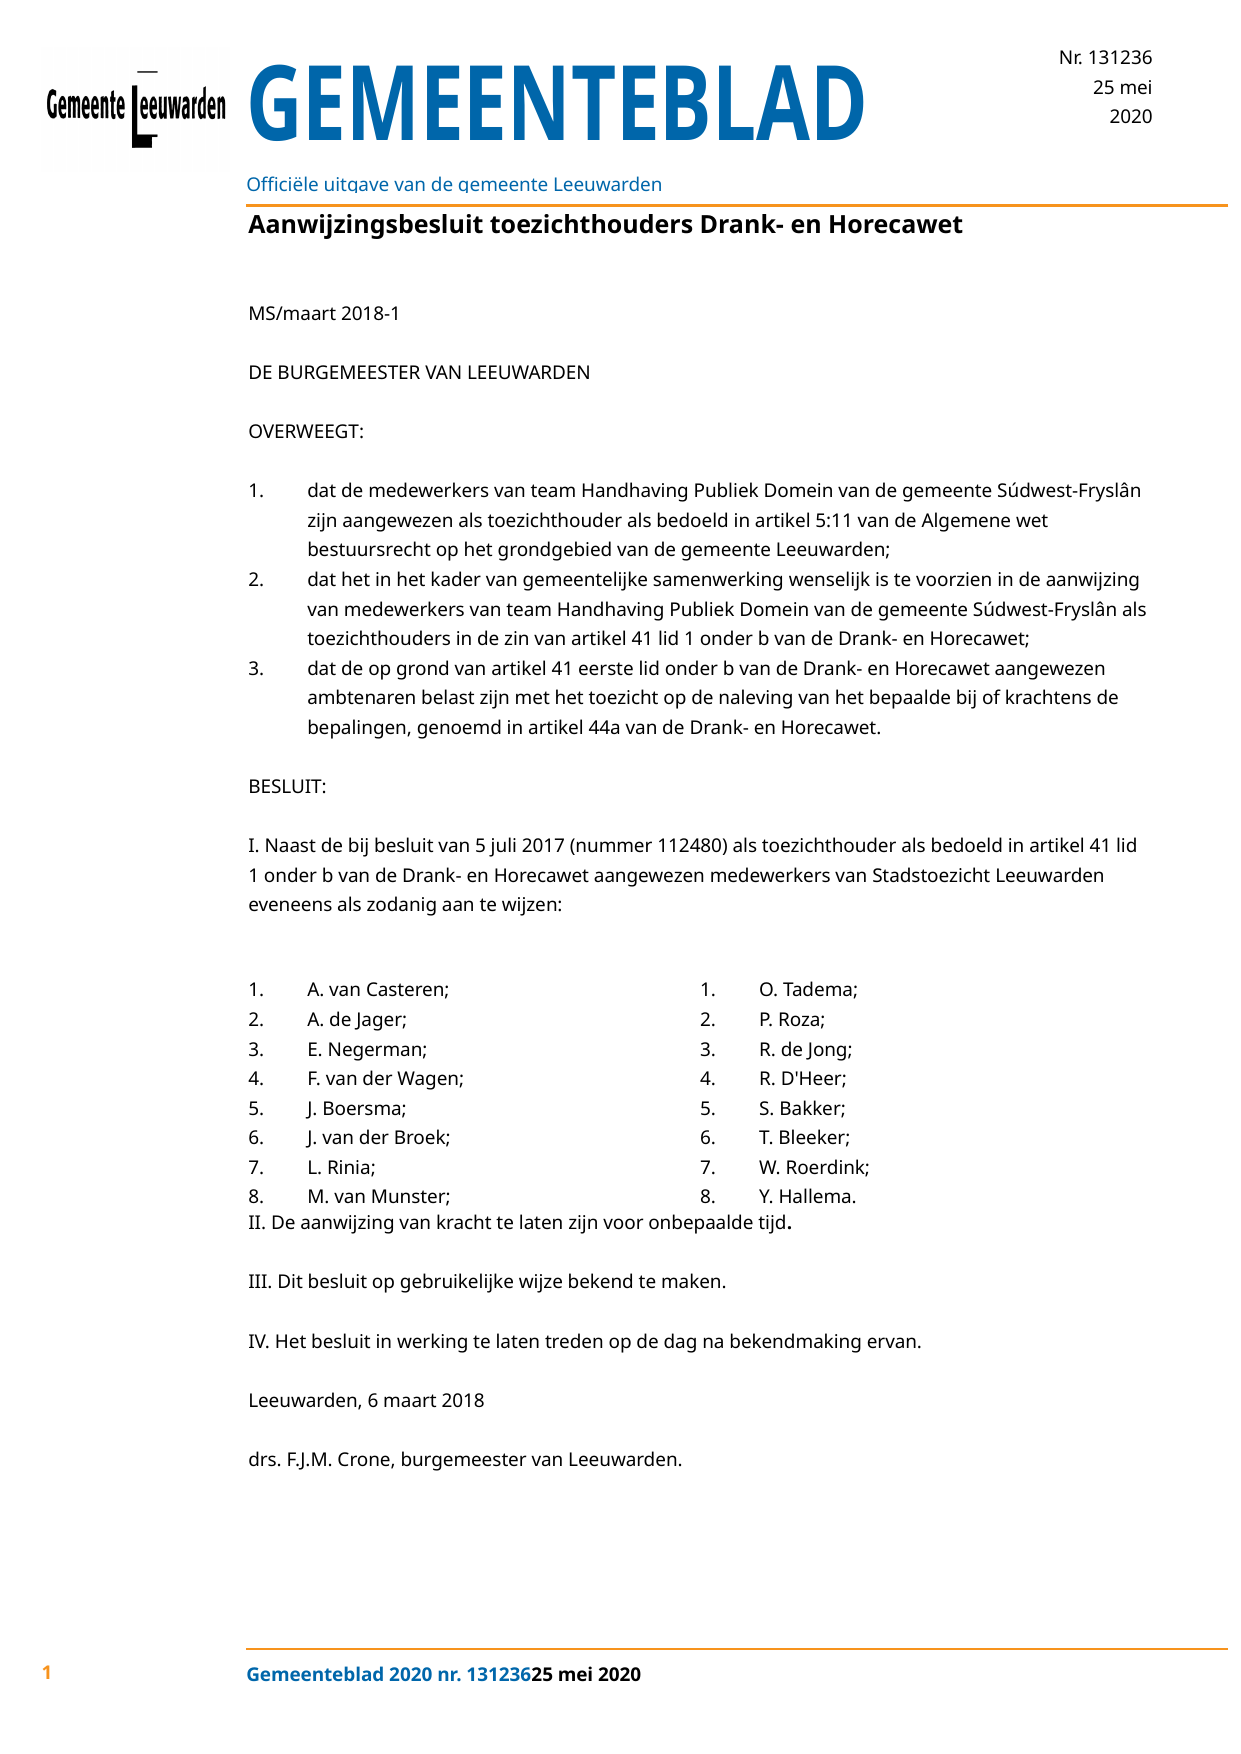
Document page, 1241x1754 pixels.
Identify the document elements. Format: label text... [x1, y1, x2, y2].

table_header A. van Casteren; A. de Jager; E. Negerman; F. van der Wagen; J. Boersma; J. van der Broek; L. Rinia; M. van Munster; [248, 977, 700, 1209]
text DE BURGEMEESTER VAN LEEUWARDEN [248, 359, 1152, 385]
picture [41, 47, 231, 172]
list dat de op grond van artikel 41 eerste lid onder b van de Drank- en Horecawet aangewezen ambtenaren belast zijn met het toezicht op de naleving van het bepaalde bij of krachtens de bepalingen, genoemd in artikel 44a van de Drank- en Horecawet. [248, 655, 1152, 740]
text II. De aanwijzing van kracht te laten zijn voor onbepaalde tijd. [248, 1209, 1152, 1235]
text I. Naast de bij besluit van 5 juli 2017 (nummer 112480) als toezichthouder als bedoeld in artikel 41 lid 1 onder b van de Drank- en Horecawet aangewezen medewerkers van Stadstoezicht Leeuwarden eveneens als zodanig aan te wijzen: [248, 832, 1152, 917]
text III. Dit besluit op gebruikelijke wijze bekend te maken. [248, 1269, 1152, 1294]
text IV. Het besluit in werking te laten treden op de dag na bekendmaking ervan. [248, 1328, 1152, 1353]
table_header O. Tadema; P. Roza; R. de Jong; R. D'Heer; S. Bakker; T. Bleeker; W. Roerdink; Y. Hallema. [700, 977, 1152, 1209]
text Aanwijzingsbesluit toezichthouders Drank- en Horecawet [248, 207, 1152, 241]
text drs. F.J.M. Crone, burgemeester van Leeuwarden. [248, 1446, 1152, 1472]
list dat het in het kader van gemeentelijke samenwerking wenselijk is te voorzien in de aanwijzing van medewerkers van team Handhaving Publiek Domein van de gemeente Súdwest-Fryslân als toezichthouders in de zin van artikel 41 lid 1 onder b van de Drank- en Horecawet; [248, 566, 1152, 651]
text MS/maart 2018-1 [248, 300, 1152, 326]
text OVERWEEGT: [248, 418, 1152, 444]
text BESLUIT: [248, 773, 1152, 799]
text Leeuwarden, 6 maart 2018 [248, 1387, 1152, 1413]
list dat de medewerkers van team Handhaving Publiek Domein van de gemeente Súdwest-Fryslân zijn aangewezen als toezichthouder als bedoeld in artikel 5:11 van de Algemene wet bestuursrecht op het grondgebied van de gemeente Leeuwarden; [248, 477, 1152, 562]
